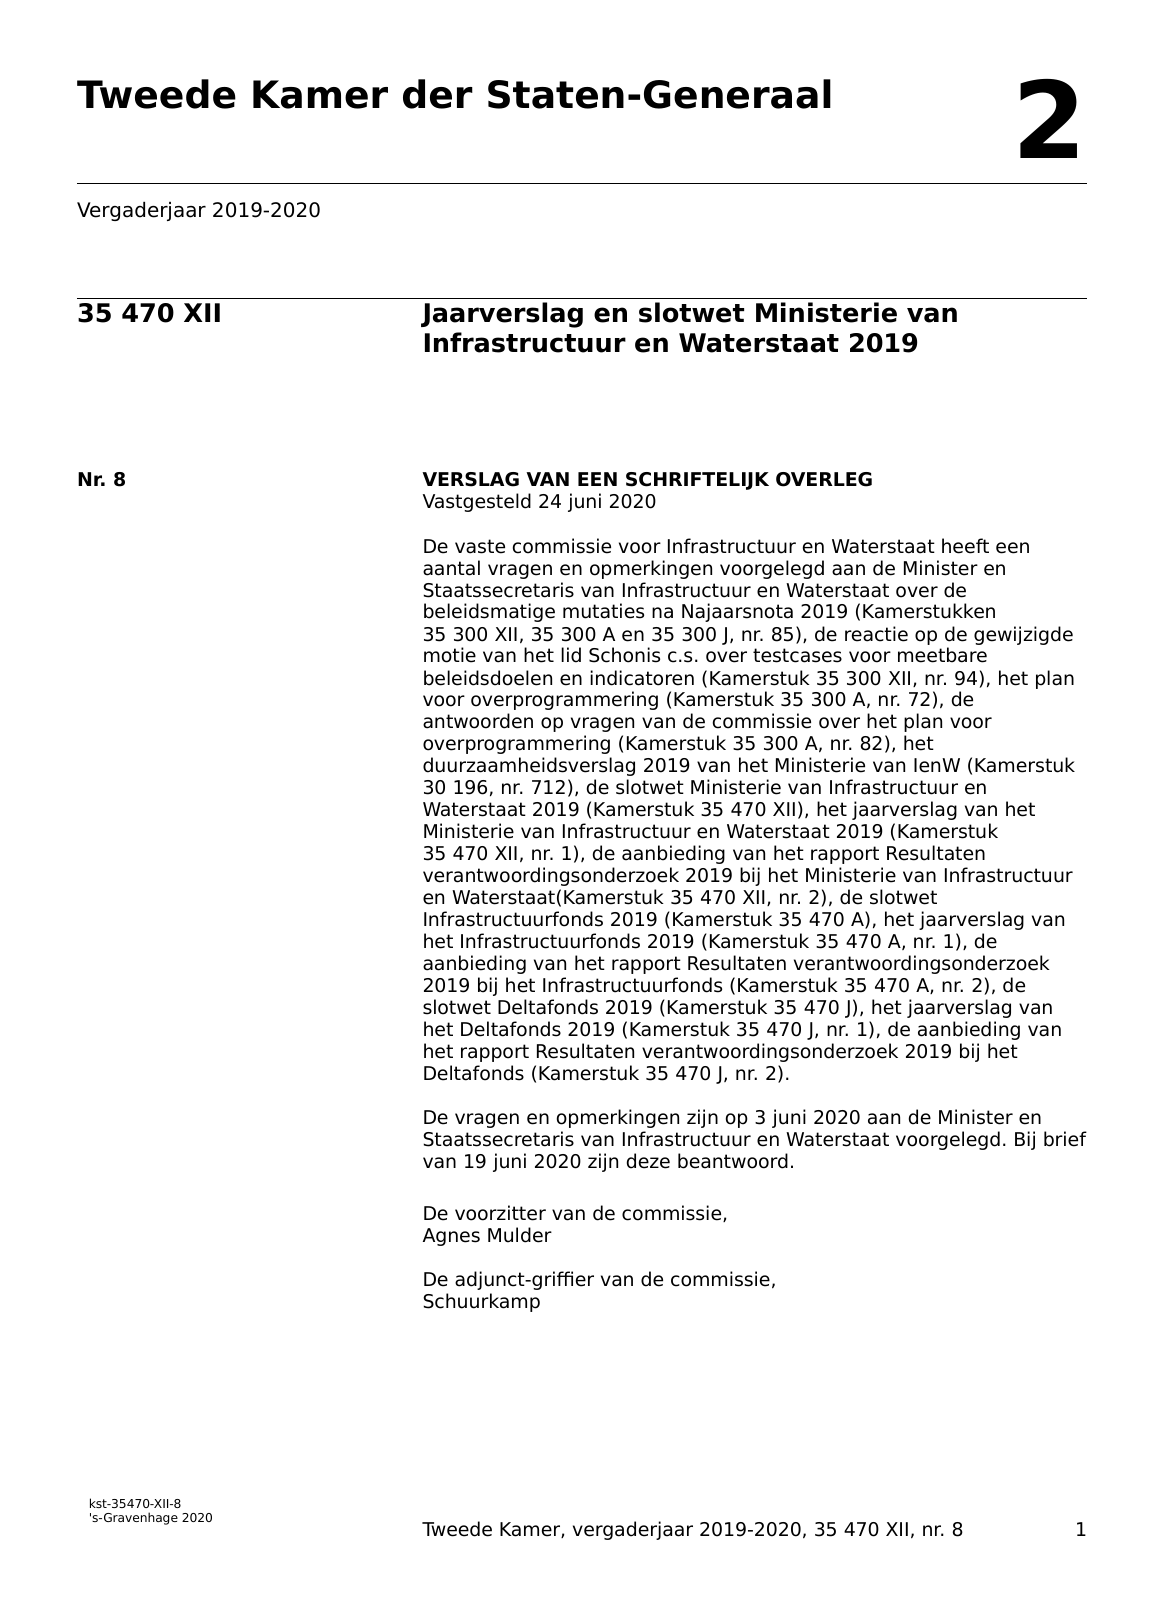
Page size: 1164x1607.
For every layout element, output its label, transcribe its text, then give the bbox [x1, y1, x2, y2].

table_cell Vergaderjaar 2019-2020 [77, 184, 1087, 298]
text De vaste commissie voor Infrastructuur en Waterstaat heeft een aantal vragen en opmerkingen voorgelegd aan de Minister en Staatssecretaris van Infrastructuur en Waterstaat over de beleidsmatige mutaties na Najaarsnota 2019 (Kamerstukken 35 300 XII, 35 300 A en 35 300 J, nr. 85), de reactie op de gewijzigde motie van het lid Schonis c.s. over testcases voor meetbare beleidsdoelen en indicatoren (Kamerstuk 35 300 XII, nr. 94), het plan voor overprogrammering (Kamerstuk 35 300 A, nr. 72), de antwoorden op vragen van de commissie over het plan voor overprogrammering (Kamerstuk 35 300 A, nr. 82), het duurzaamheidsverslag 2019 van het Ministerie van IenW (Kamerstuk 30 196, nr. 712), de slotwet Ministerie van Infrastructuur en Waterstaat 2019 (Kamerstuk 35 470 XII), het jaarverslag van het Ministerie van Infrastructuur en Waterstaat 2019 (Kamerstuk 35 470 XII, nr. 1), de aanbieding van het rapport Resultaten verantwoordingsonderzoek 2019 bij het Ministerie van Infrastructuur en Waterstaat(Kamerstuk 35 470 XII, nr. 2), de slotwet Infrastructuurfonds 2019 (Kamerstuk 35 470 A), het jaarverslag van het Infrastructuurfonds 2019 (Kamerstuk 35 470 A, nr. 1), de aanbieding van het rapport Resultaten verantwoordingsonderzoek 2019 bij het Infrastructuurfonds (Kamerstuk 35 470 A, nr. 2), de slotwet Deltafonds 2019 (Kamerstuk 35 470 J), het jaarverslag van het Deltafonds 2019 (Kamerstuk 35 470 J, nr. 1), de aanbieding van het rapport Resultaten verantwoordingsonderzoek 2019 bij het Deltafonds (Kamerstuk 35 470 J, nr. 2). [422, 536, 1087, 1085]
text De vragen en opmerkingen zijn op 3 juni 2020 aan de Minister en Staatssecretaris van Infrastructuur en Waterstaat voorgelegd. Bij brief van 19 juni 2020 zijn deze beantwoord. [422, 1107, 1087, 1173]
subtitle Nr. 8 VERSLAG VAN EEN SCHRIFTELIJK OVERLEG [77, 469, 1087, 491]
text 's-Gravenhage 2020 [88, 1511, 323, 1525]
table_header 2 [886, 59, 1087, 183]
text Vastgesteld 24 juni 2020 [422, 491, 1087, 513]
text De adjunct-griffier van de commissie, Schuurkamp [422, 1269, 1087, 1313]
subtitle 35 470 XII Jaarverslag en slotwet Ministerie van Infrastructuur en Waterstaat 2019 [77, 299, 1087, 358]
table_header Tweede Kamer der Staten-Generaal [77, 59, 886, 183]
text kst-35470-XII-8 [88, 1497, 323, 1511]
text De voorzitter van de commissie, Agnes Mulder [422, 1203, 1087, 1247]
